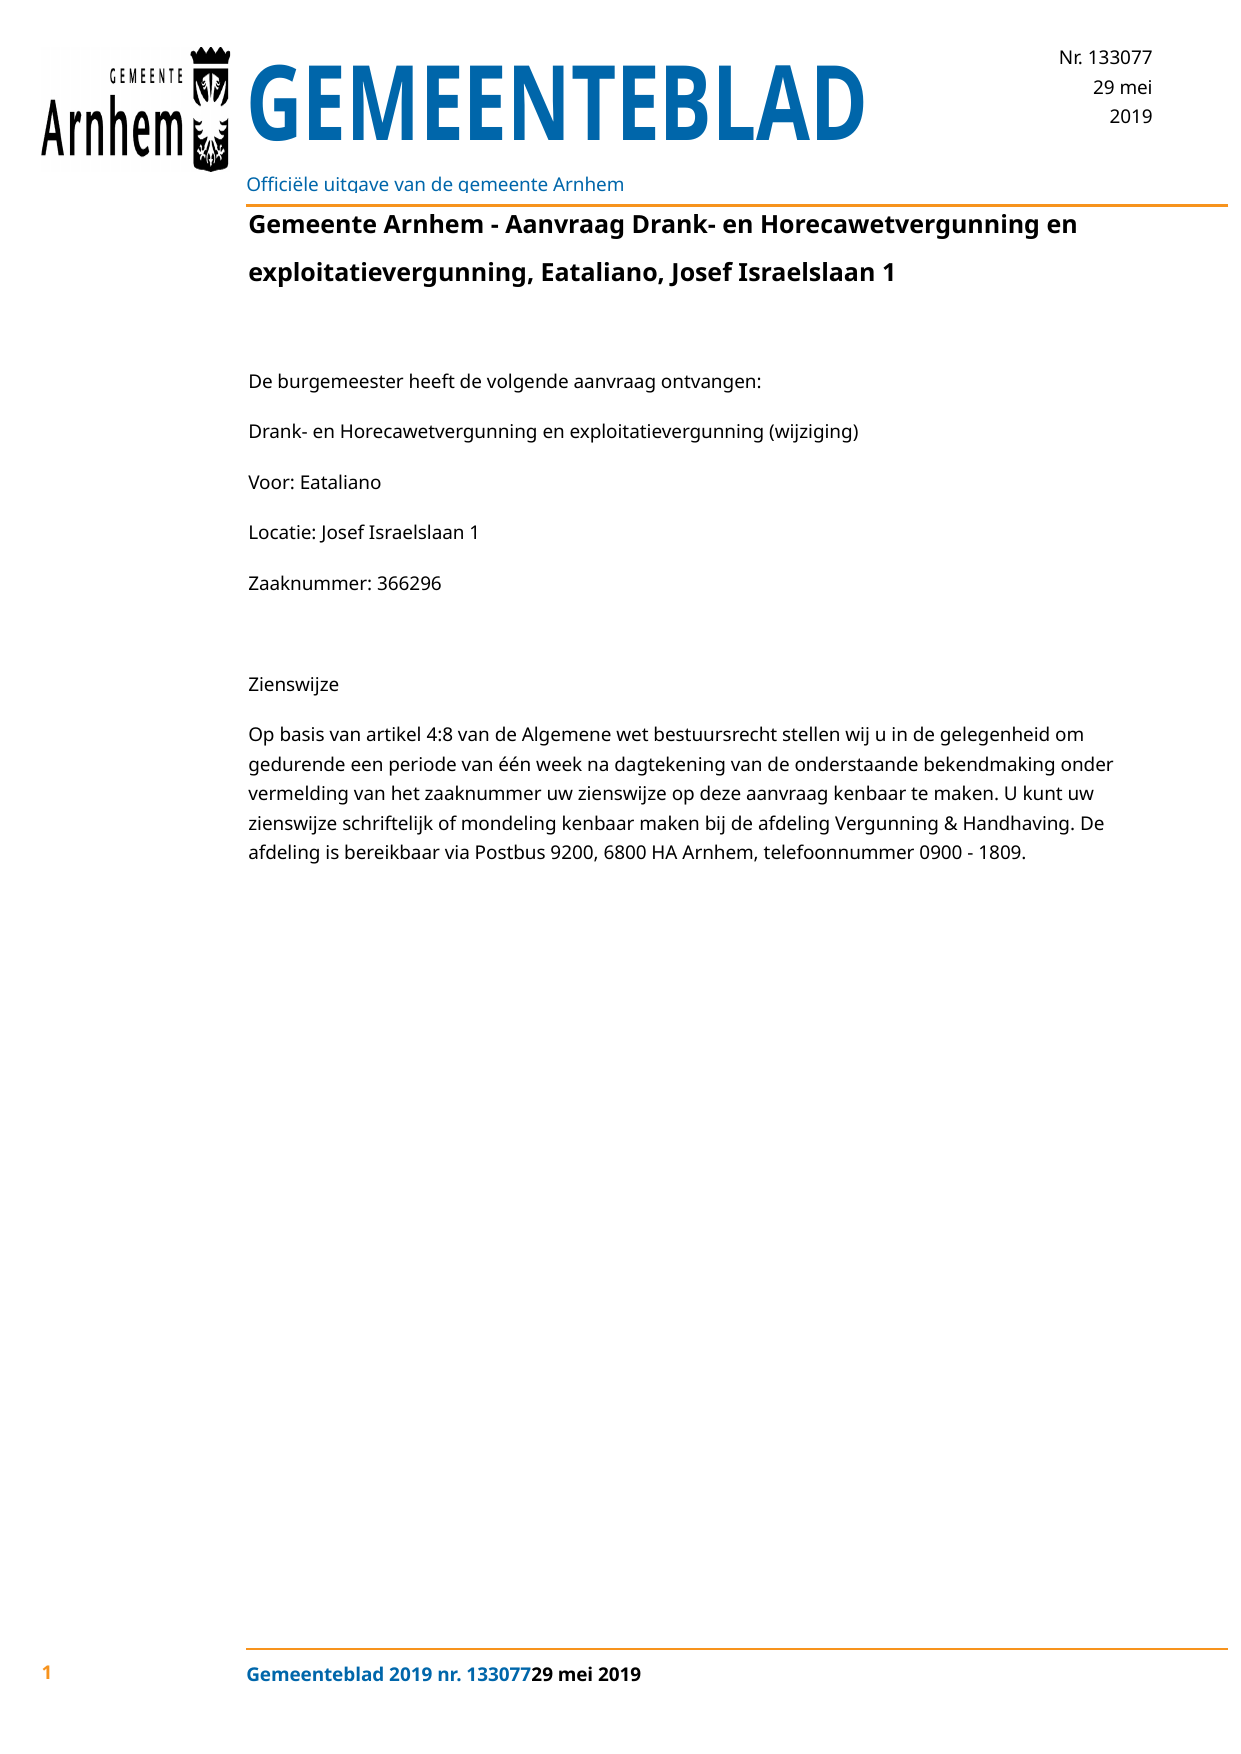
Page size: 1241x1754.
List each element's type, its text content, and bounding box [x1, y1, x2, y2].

text Locatie: Josef Israelslaan 1 [248, 519, 1152, 545]
text Op basis van artikel 4:8 van de Algemene wet bestuursrecht stellen wij u in de gelegenheid om gedurende een periode van één week na dagtekening van de onderstaande bekendmaking onder vermelding van het zaaknummer uw zienswijze op deze aanvraag kenbaar te maken. U kunt uw zienswijze schriftelijk of mondeling kenbaar maken bij de afdeling Vergunning & Handhaving. De afdeling is bereikbaar via Postbus 9200, 6800 HA Arnhem, telefoonnummer 0900 - 1809. [248, 721, 1152, 865]
text Zienswijze [248, 671, 1152, 697]
text Gemeente Arnhem - Aanvraag Drank- en Horecawetvergunning en exploitatievergunning, Eataliano, Josef Israelslaan 1 [248, 207, 1152, 288]
picture [41, 47, 231, 172]
text De burgemeester heeft de volgende aanvraag ontvangen: [248, 368, 1152, 394]
text Drank- en Horecawetvergunning en exploitatievergunning (wijziging) [248, 419, 1152, 444]
text Zaaknummer: 366296 [248, 570, 1152, 596]
text Voor: Eataliano [248, 469, 1152, 495]
